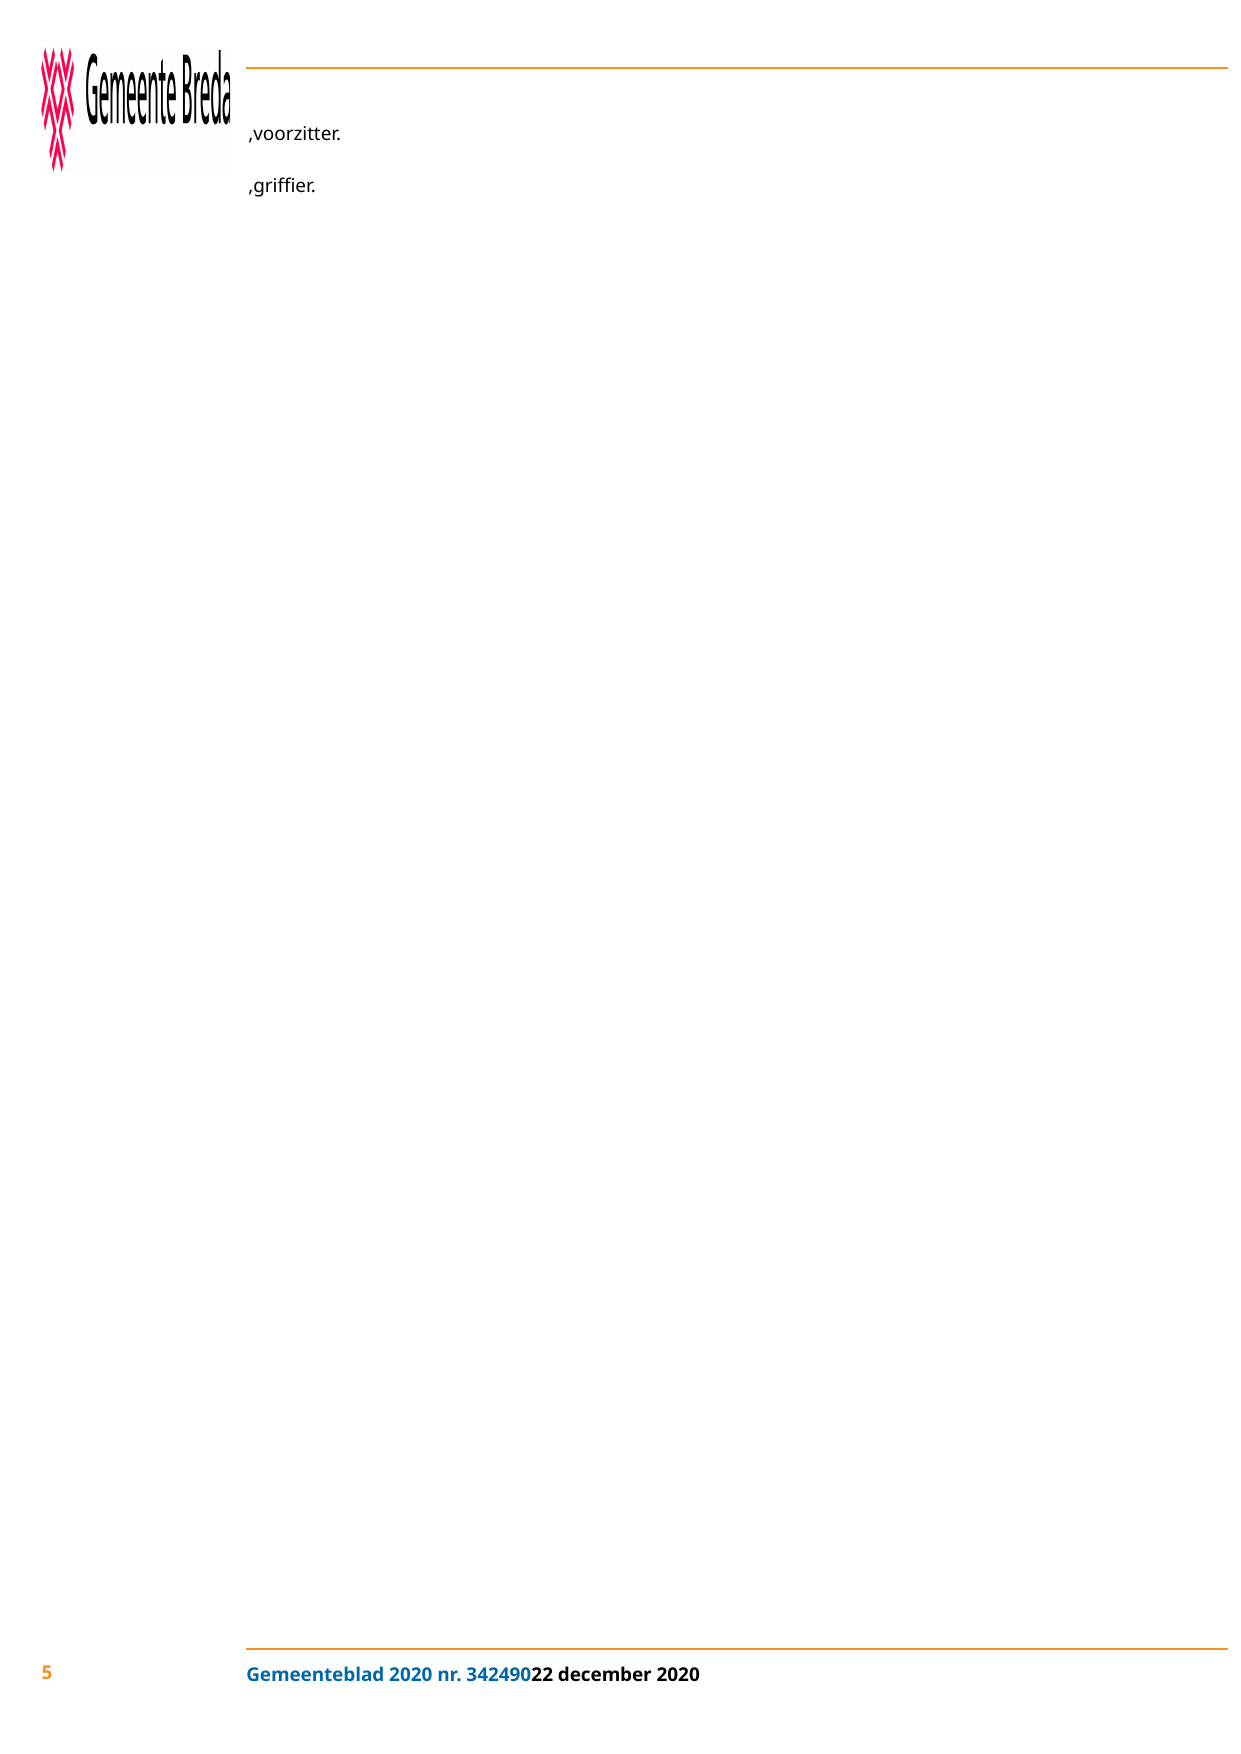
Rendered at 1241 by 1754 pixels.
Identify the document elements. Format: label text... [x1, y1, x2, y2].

text ,voorzitter. [248, 121, 1152, 146]
text ,griffier. [248, 172, 1152, 198]
picture [41, 47, 231, 172]
